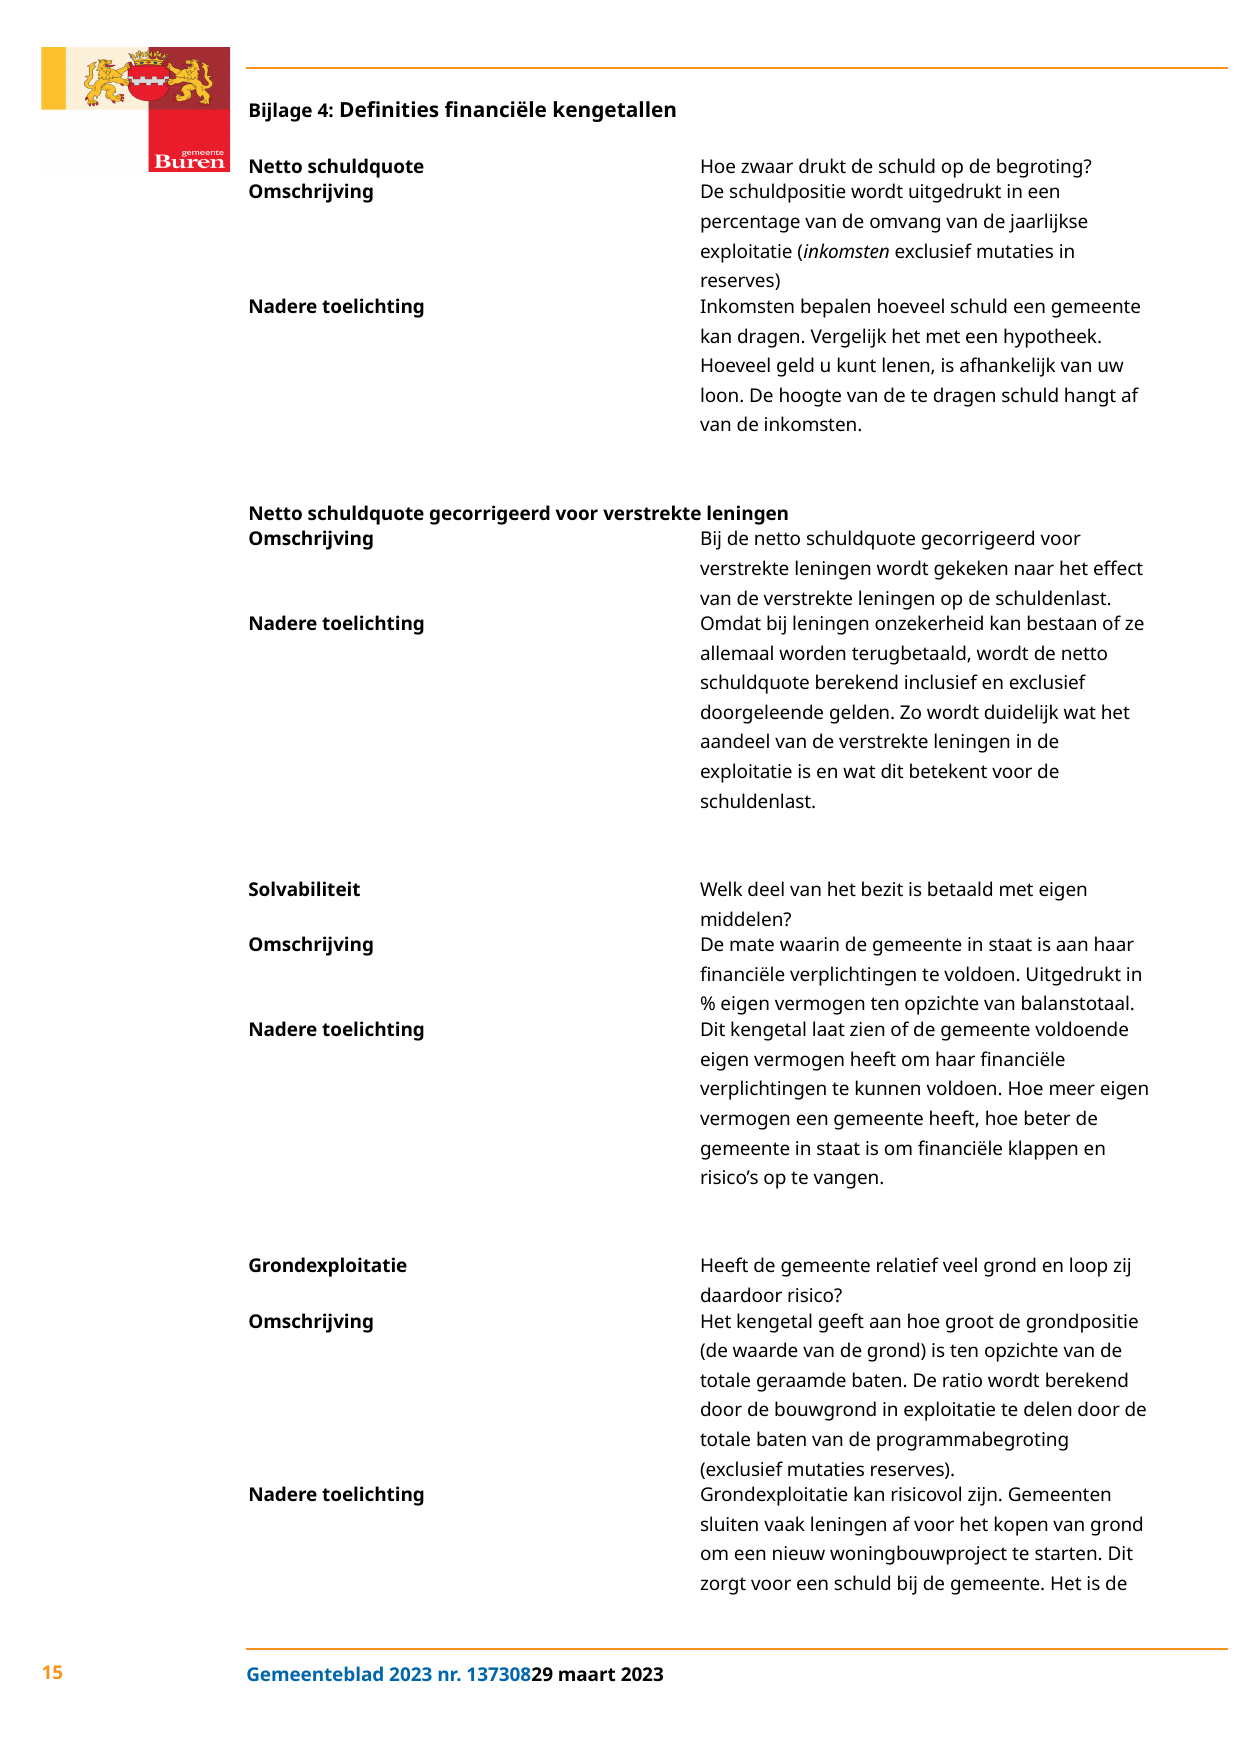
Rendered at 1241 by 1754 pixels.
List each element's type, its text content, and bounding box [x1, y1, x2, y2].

table_cell Nadere toelichting [248, 293, 700, 437]
table_cell Grondexploitatie kan risicovol zijn. Gemeenten sluiten vaak leningen af voor het kopen van grond om een nieuw woningbouwproject te starten. Dit zorgt voor een schuld bij de gemeente. Het is de [700, 1481, 1152, 1596]
table_cell Dit kengetal laat zien of de gemeente voldoende eigen vermogen heeft om haar financiële verplichtingen te kunnen voldoen. Hoe meer eigen vermogen een gemeente heeft, hoe beter de gemeente in staat is om financiële klappen en risico’s op te vangen. [700, 1016, 1152, 1190]
table_header Netto schuldquote [248, 153, 700, 179]
table_cell Omschrijving [248, 526, 700, 610]
table_cell Nadere toelichting [248, 610, 700, 814]
table_cell Nadere toelichting [248, 1481, 700, 1596]
table_header Solvabiliteit [248, 876, 700, 931]
table_header Welk deel van het bezit is betaald met eigen middelen? [700, 876, 1152, 931]
table_cell De mate waarin de gemeente in staat is aan haar financiële verplichtingen te voldoen. Uitgedrukt in % eigen vermogen ten opzichte van balanstotaal. [700, 931, 1152, 1016]
table_header Heeft de gemeente relatief veel grond en loop zij daardoor risico? [700, 1253, 1152, 1308]
table_cell Omschrijving [248, 931, 700, 1016]
table_header Hoe zwaar drukt de schuld op de begroting? [700, 153, 1152, 179]
table_cell Omschrijving [248, 179, 700, 293]
table_cell Omdat bij leningen onzekerheid kan bestaan of ze allemaal worden terugbetaald, wordt de netto schuldquote berekend inclusief en exclusief doorgeleende gelden. Zo wordt duidelijk wat het aandeel van de verstrekte leningen in de exploitatie is en wat dit betekent voor de schuldenlast. [700, 610, 1152, 814]
table_cell Nadere toelichting [248, 1016, 700, 1190]
picture [41, 47, 231, 172]
table_cell De schuldpositie wordt uitgedrukt in een percentage van de omvang van de jaarlijkse exploitatie (inkomsten exclusief mutaties in reserves) [700, 179, 1152, 293]
table_header Grondexploitatie [248, 1253, 700, 1308]
text Bijlage 4: Definities financiële kengetallen [248, 95, 1152, 123]
table_cell Het kengetal geeft aan hoe groot de grondpositie (de waarde van de grond) is ten opzichte van de totale geraamde baten. De ratio wordt berekend door de bouwgrond in exploitatie te delen door de totale baten van de programmabegroting (exclusief mutaties reserves). [700, 1308, 1152, 1481]
table_cell Inkomsten bepalen hoeveel schuld een gemeente kan dragen. Vergelijk het met een hypotheek. Hoeveel geld u kunt lenen, is afhankelijk van uw loon. De hoogte van de te dragen schuld hangt af van de inkomsten. [700, 293, 1152, 437]
table_header Netto schuldquote gecorrigeerd voor verstrekte leningen [248, 500, 1152, 526]
table_cell Omschrijving [248, 1308, 700, 1481]
table_cell Bij de netto schuldquote gecorrigeerd voor verstrekte leningen wordt gekeken naar het effect van de verstrekte leningen op de schuldenlast. [700, 526, 1152, 610]
